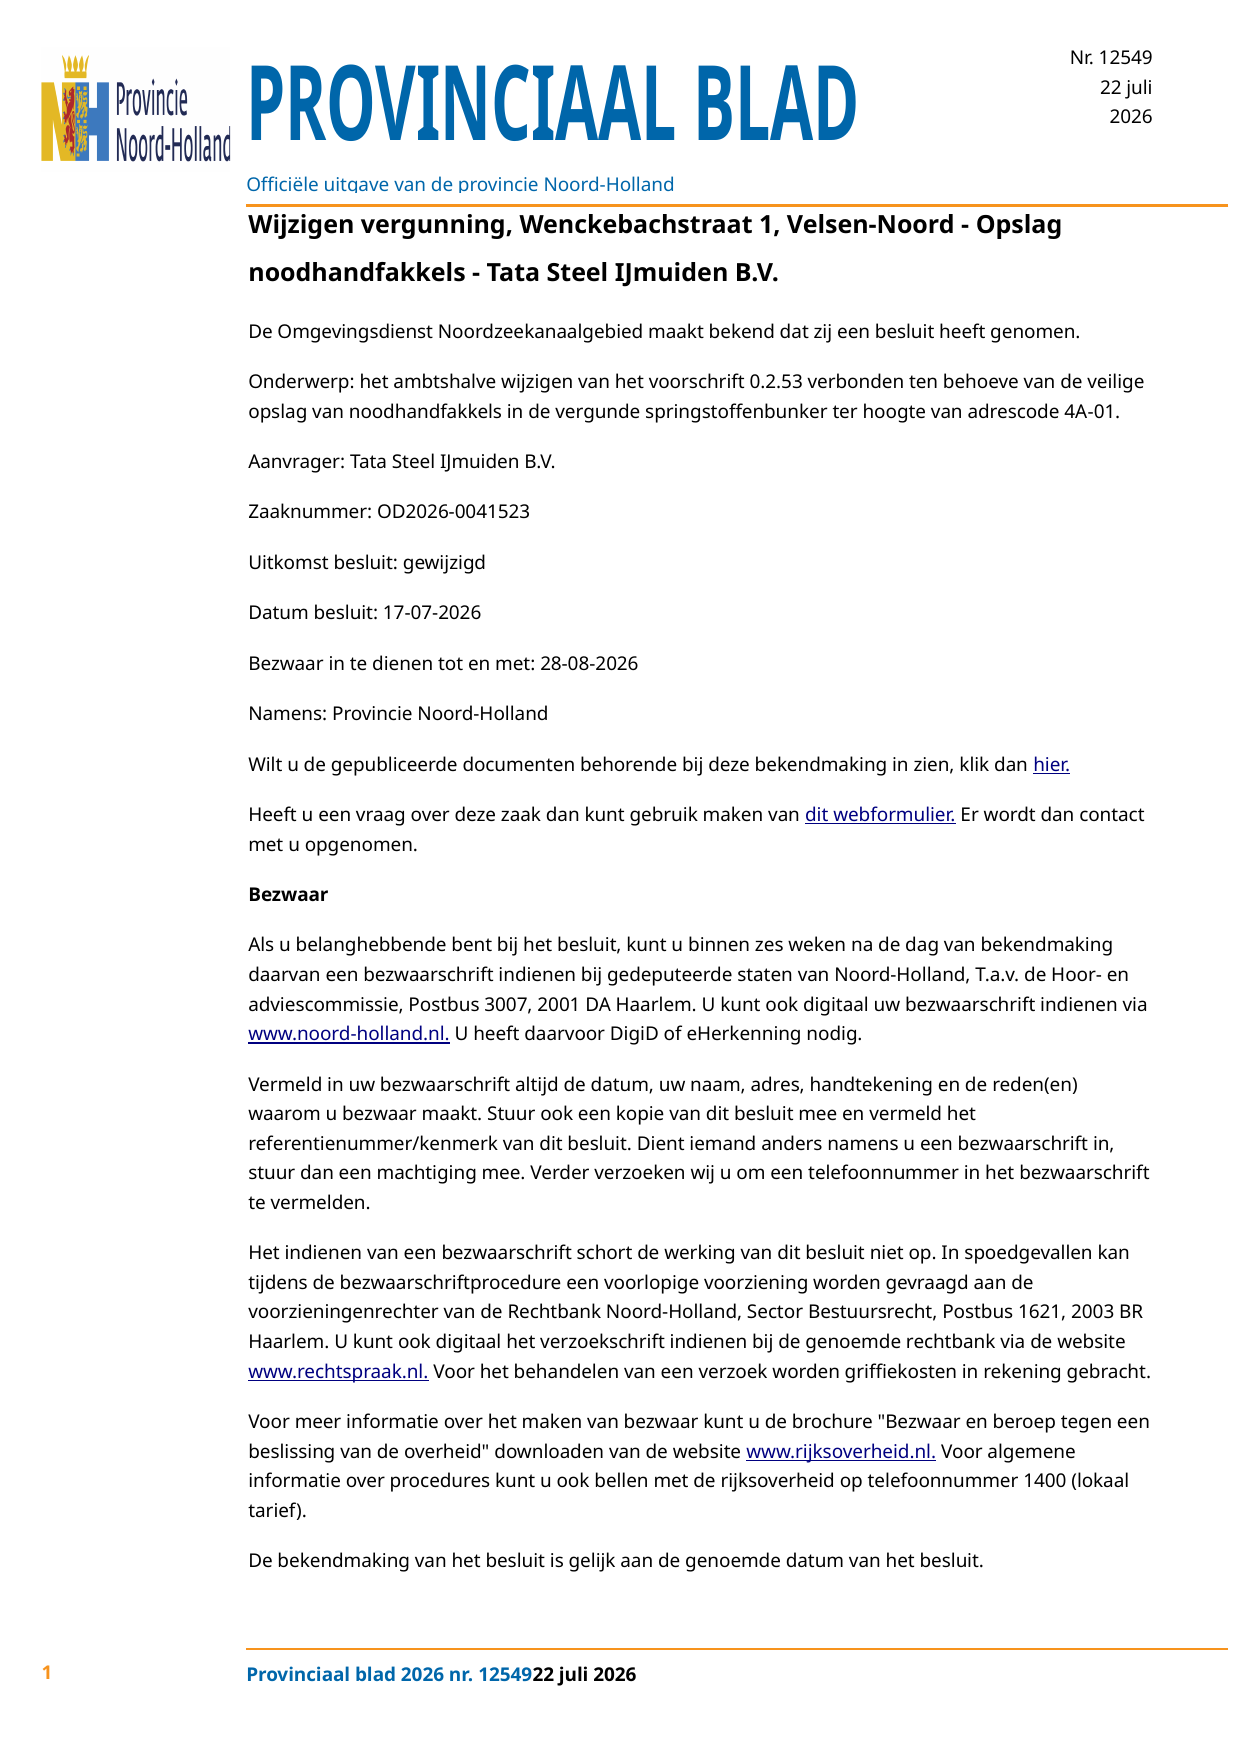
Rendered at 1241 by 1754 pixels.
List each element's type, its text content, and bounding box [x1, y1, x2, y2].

text Onderwerp: het ambtshalve wijzigen van het voorschrift 0.2.53 verbonden ten behoeve van de veilige opslag van noodhandfakkels in de vergunde springstoffenbunker ter hoogte van adrescode 4A‑01. [248, 368, 1152, 424]
text Wilt u de gepubliceerde documenten behorende bij deze bekendmaking in zien, klik dan hier. [248, 751, 1152, 777]
text Voor meer informatie over het maken van bezwaar kunt u de brochure "Bezwaar en beroep tegen een beslissing van de overheid" downloaden van de website www.rijksoverheid.nl. Voor algemene informatie over procedures kunt u ook bellen met de rijksoverheid op telefoonnummer 1400 (lokaal tarief). [248, 1408, 1152, 1523]
picture [41, 47, 231, 172]
text De Omgevingsdienst Noordzeekanaalgebied maakt bekend dat zij een besluit heeft genomen. [248, 318, 1152, 344]
text Datum besluit: 17-07-2026 [248, 599, 1152, 625]
text Als u belanghebbende bent bij het besluit, kunt u binnen zes weken na de dag van bekendmaking daarvan een bezwaarschrift indienen bij gedeputeerde staten van Noord-Holland, T.a.v. de Hoor- en adviescommissie, Postbus 3007, 2001 DA Haarlem. U kunt ook digitaal uw bezwaarschrift indienen via www.noord-holland.nl. U heeft daarvoor DigiD of eHerkenning nodig. [248, 932, 1152, 1046]
text Bezwaar [248, 881, 1152, 907]
text Het indienen van een bezwaarschrift schort de werking van dit besluit niet op. In spoedgevallen kan tijdens de bezwaarschriftprocedure een voorlopige voorziening worden gevraagd aan de voorzieningenrechter van de Rechtbank Noord-Holland, Sector Bestuursrecht, Postbus 1621, 2003 BR Haarlem. U kunt ook digitaal het verzoekschrift indienen bij de genoemde rechtbank via de website www.rechtspraak.nl. Voor het behandelen van een verzoek worden griffiekosten in rekening gebracht. [248, 1239, 1152, 1384]
text Namens: Provincie Noord-Holland [248, 700, 1152, 726]
text Wijzigen vergunning, Wenckebachstraat 1, Velsen-Noord - Opslag noodhandfakkels - Tata Steel IJmuiden B.V. [248, 207, 1152, 288]
text De bekendmaking van het besluit is gelijk aan de genoemde datum van het besluit. [248, 1547, 1152, 1573]
text Aanvrager: Tata Steel IJmuiden B.V. [248, 448, 1152, 474]
text Vermeld in uw bezwaarschrift altijd de datum, uw naam, adres, handtekening en de reden(en) waarom u bezwaar maakt. Stuur ook een kopie van dit besluit mee en vermeld het referentienummer/kenmerk van dit besluit. Dient iemand anders namens u een bezwaarschrift in, stuur dan een machtiging mee. Verder verzoeken wij u om een telefoonnummer in het bezwaarschrift te vermelden. [248, 1071, 1152, 1215]
text Heeft u een vraag over deze zaak dan kunt gebruik maken van dit webformulier. Er wordt dan contact met u opgenomen. [248, 801, 1152, 857]
text Bezwaar in te dienen tot en met: 28-08-2026 [248, 650, 1152, 676]
text Uitkomst besluit: gewijzigd [248, 549, 1152, 575]
text Zaaknummer: OD2026-0041523 [248, 499, 1152, 524]
